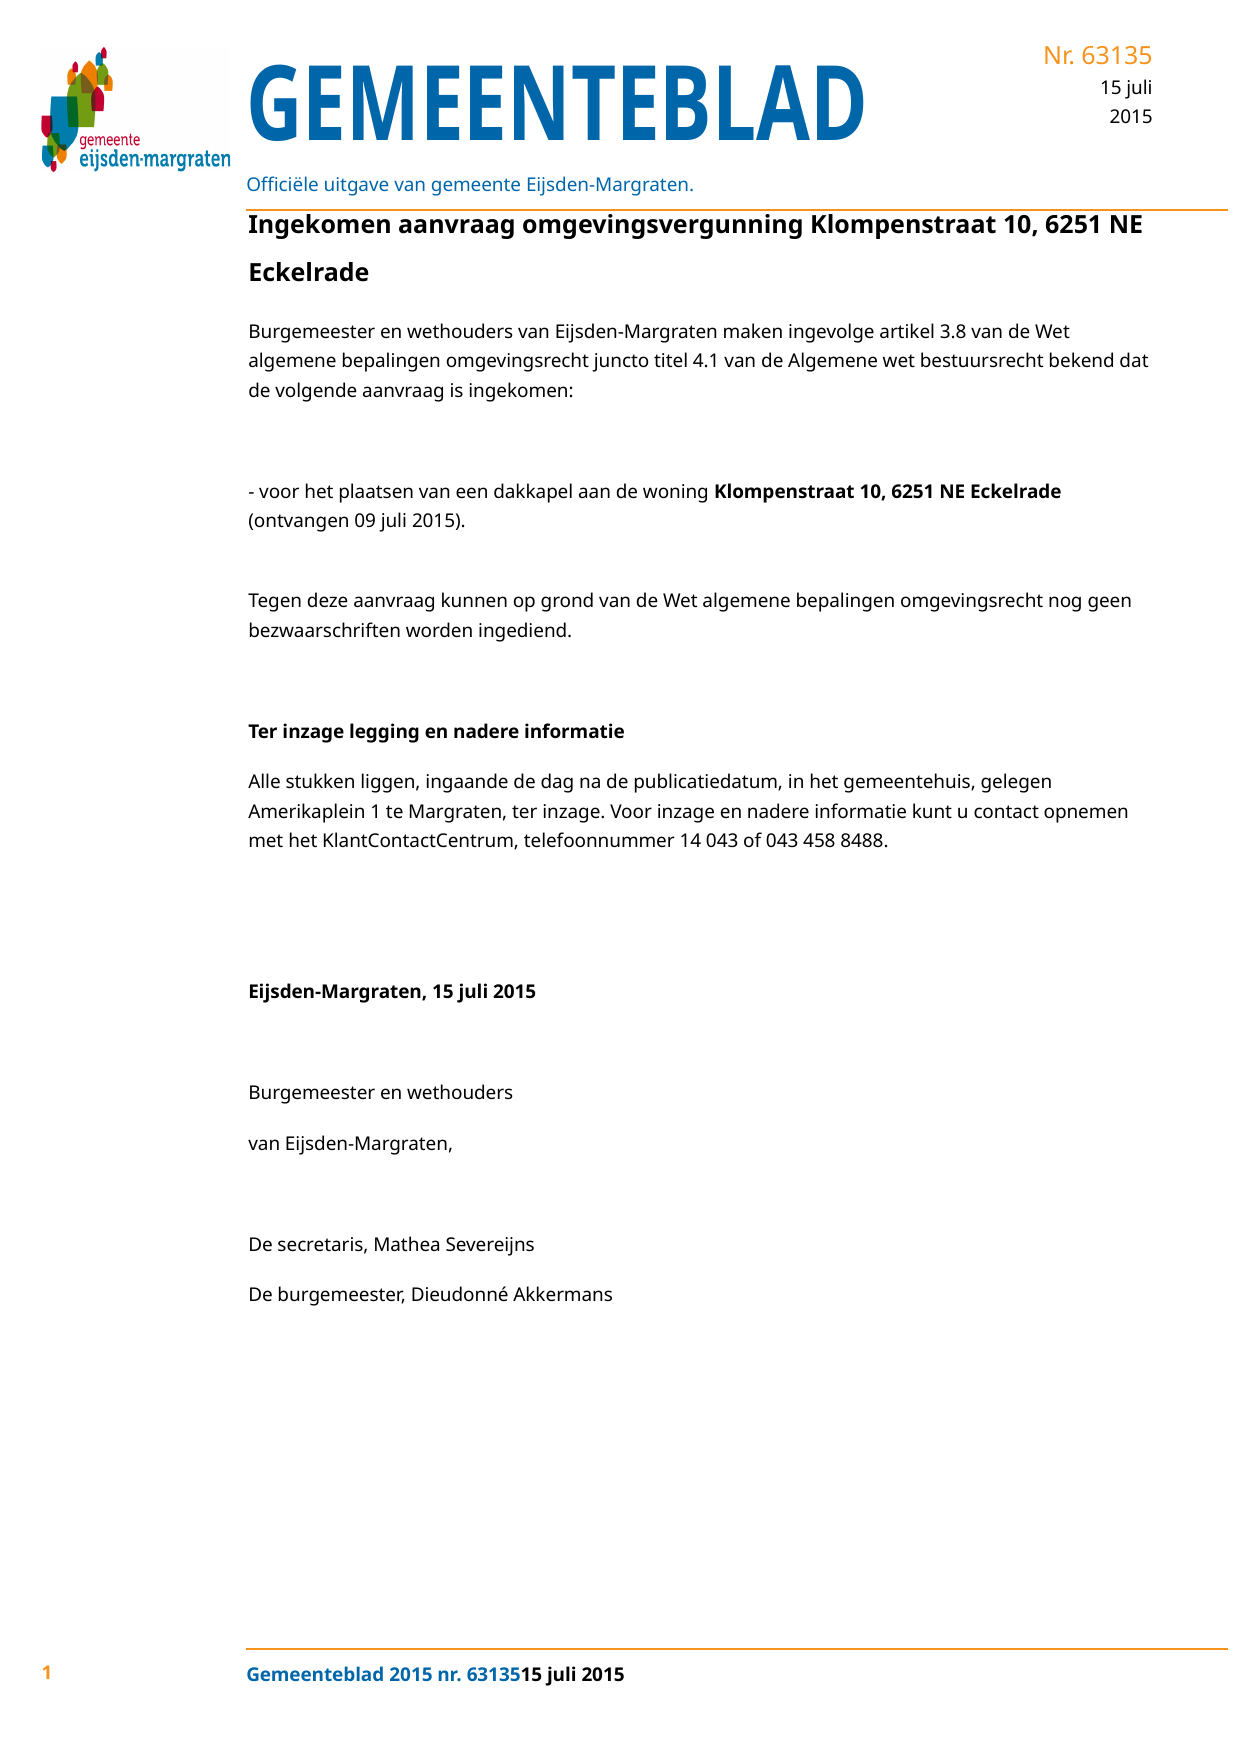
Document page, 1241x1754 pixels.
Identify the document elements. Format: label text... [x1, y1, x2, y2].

text - voor het plaatsen van een dakkapel aan de woning Klompenstraat 10, 6251 NE Eckelrade (ontvangen 09 juli 2015). [248, 478, 1152, 533]
text Tegen deze aanvraag kunnen op grond van de Wet algemene bepalingen omgevingsrecht nog geen bezwaarschriften worden ingediend. [248, 587, 1152, 643]
text van Eijsden-Margraten, [248, 1130, 1152, 1156]
text De burgemeester, Dieudonné Akkermans [248, 1281, 1152, 1307]
text Ter inzage legging en nadere informatie [248, 718, 1152, 744]
text Burgemeester en wethouders [248, 1079, 1152, 1105]
text De secretaris, Mathea Severeijns [248, 1231, 1152, 1257]
text Burgemeester en wethouders van Eijsden-Margraten maken ingevolge artikel 3.8 van de Wet algemene bepalingen omgevingsrecht juncto titel 4.1 van de Algemene wet bestuursrecht bekend dat de volgende aanvraag is ingekomen: [248, 318, 1152, 403]
text Ingekomen aanvraag omgevingsvergunning Klompenstraat 10, 6251 NE Eckelrade [248, 211, 1152, 288]
text Eijsden-Margraten, 15 juli 2015 [248, 979, 1152, 1004]
text Alle stukken liggen, ingaande de dag na de publicatiedatum, in het gemeentehuis, gelegen Amerikaplein 1 te Margraten, ter inzage. Voor inzage en nadere informatie kunt u contact opnemen met het KlantContactCentrum, telefoonnummer 14 043 of 043 458 8488. [248, 768, 1152, 853]
picture [41, 47, 231, 172]
